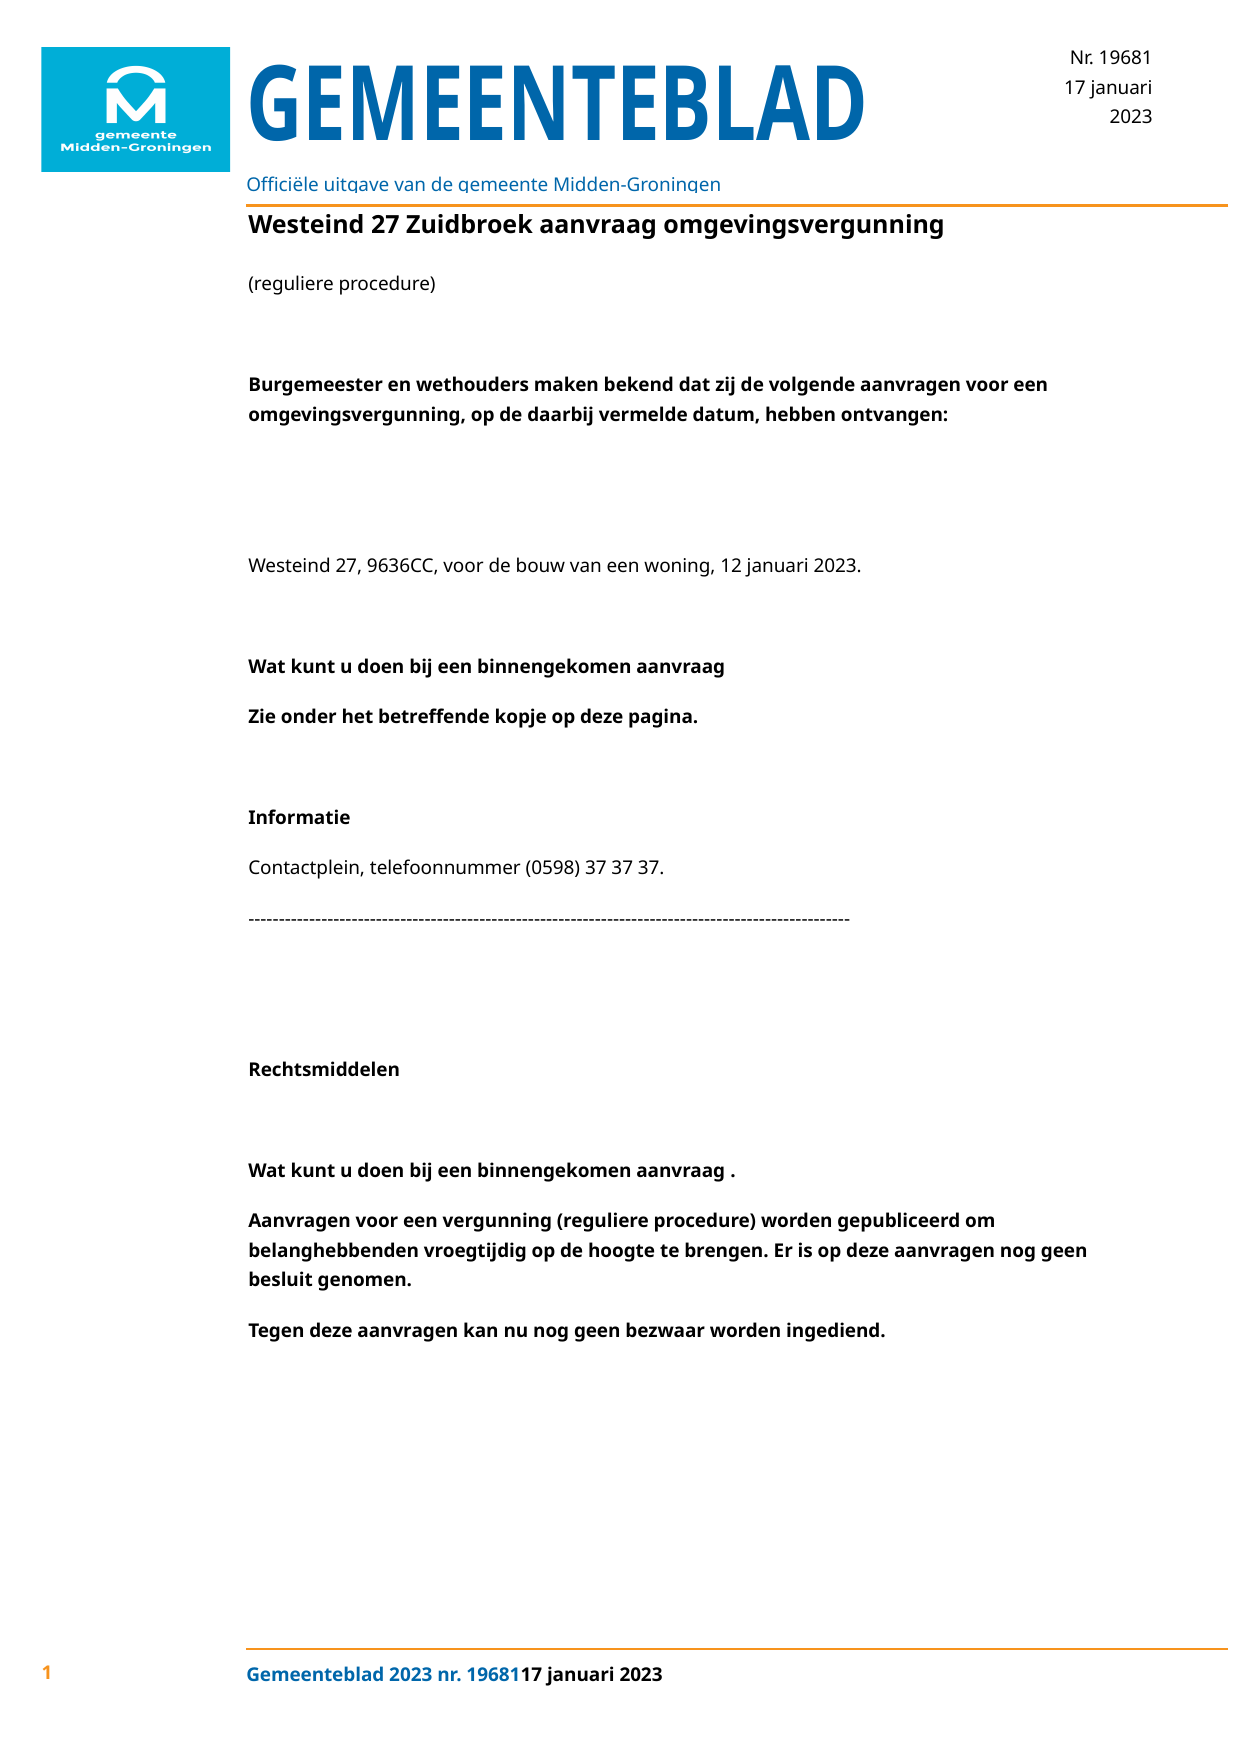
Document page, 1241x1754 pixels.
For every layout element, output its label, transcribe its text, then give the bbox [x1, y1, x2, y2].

text Westeind 27, 9636CC, voor de bouw van een woning, 12 januari 2023. [248, 552, 1152, 578]
picture [107, 89, 165, 122]
text Westeind 27 Zuidbroek aanvraag omgevingsvergunning [248, 207, 1152, 241]
picture [108, 66, 164, 82]
text (reguliere procedure) [248, 270, 1152, 296]
text Burgemeester en wethouders maken bekend dat zij de volgende aanvragen voor een omgevingsvergunning, op de daarbij vermelde datum, hebben ontvangen: [248, 371, 1152, 426]
text Rechtsmiddelen [248, 1056, 1152, 1082]
text Zie onder het betreffende kopje op deze pagina. [248, 703, 1152, 729]
text Contactplein, telefoonnummer (0598) 37 37 37. [248, 854, 1152, 880]
text Wat kunt u doen bij een binnengekomen aanvraag [248, 653, 1152, 678]
text --------------------------------------------------------------------------------------------------- [248, 905, 1152, 931]
text Tegen deze aanvragen kan nu nog geen bezwaar worden ingediend. [248, 1317, 1152, 1343]
picture [184, 146, 190, 153]
text Wat kunt u doen bij een binnengekomen aanvraag . [248, 1157, 1152, 1183]
text Informatie [248, 804, 1152, 830]
text Aanvragen voor een vergunning (reguliere procedure) worden gepubliceerd om belanghebbenden vroegtijdig op de hoogte te brengen. Er is op deze aanvragen nog geen besluit genomen. [248, 1207, 1152, 1292]
